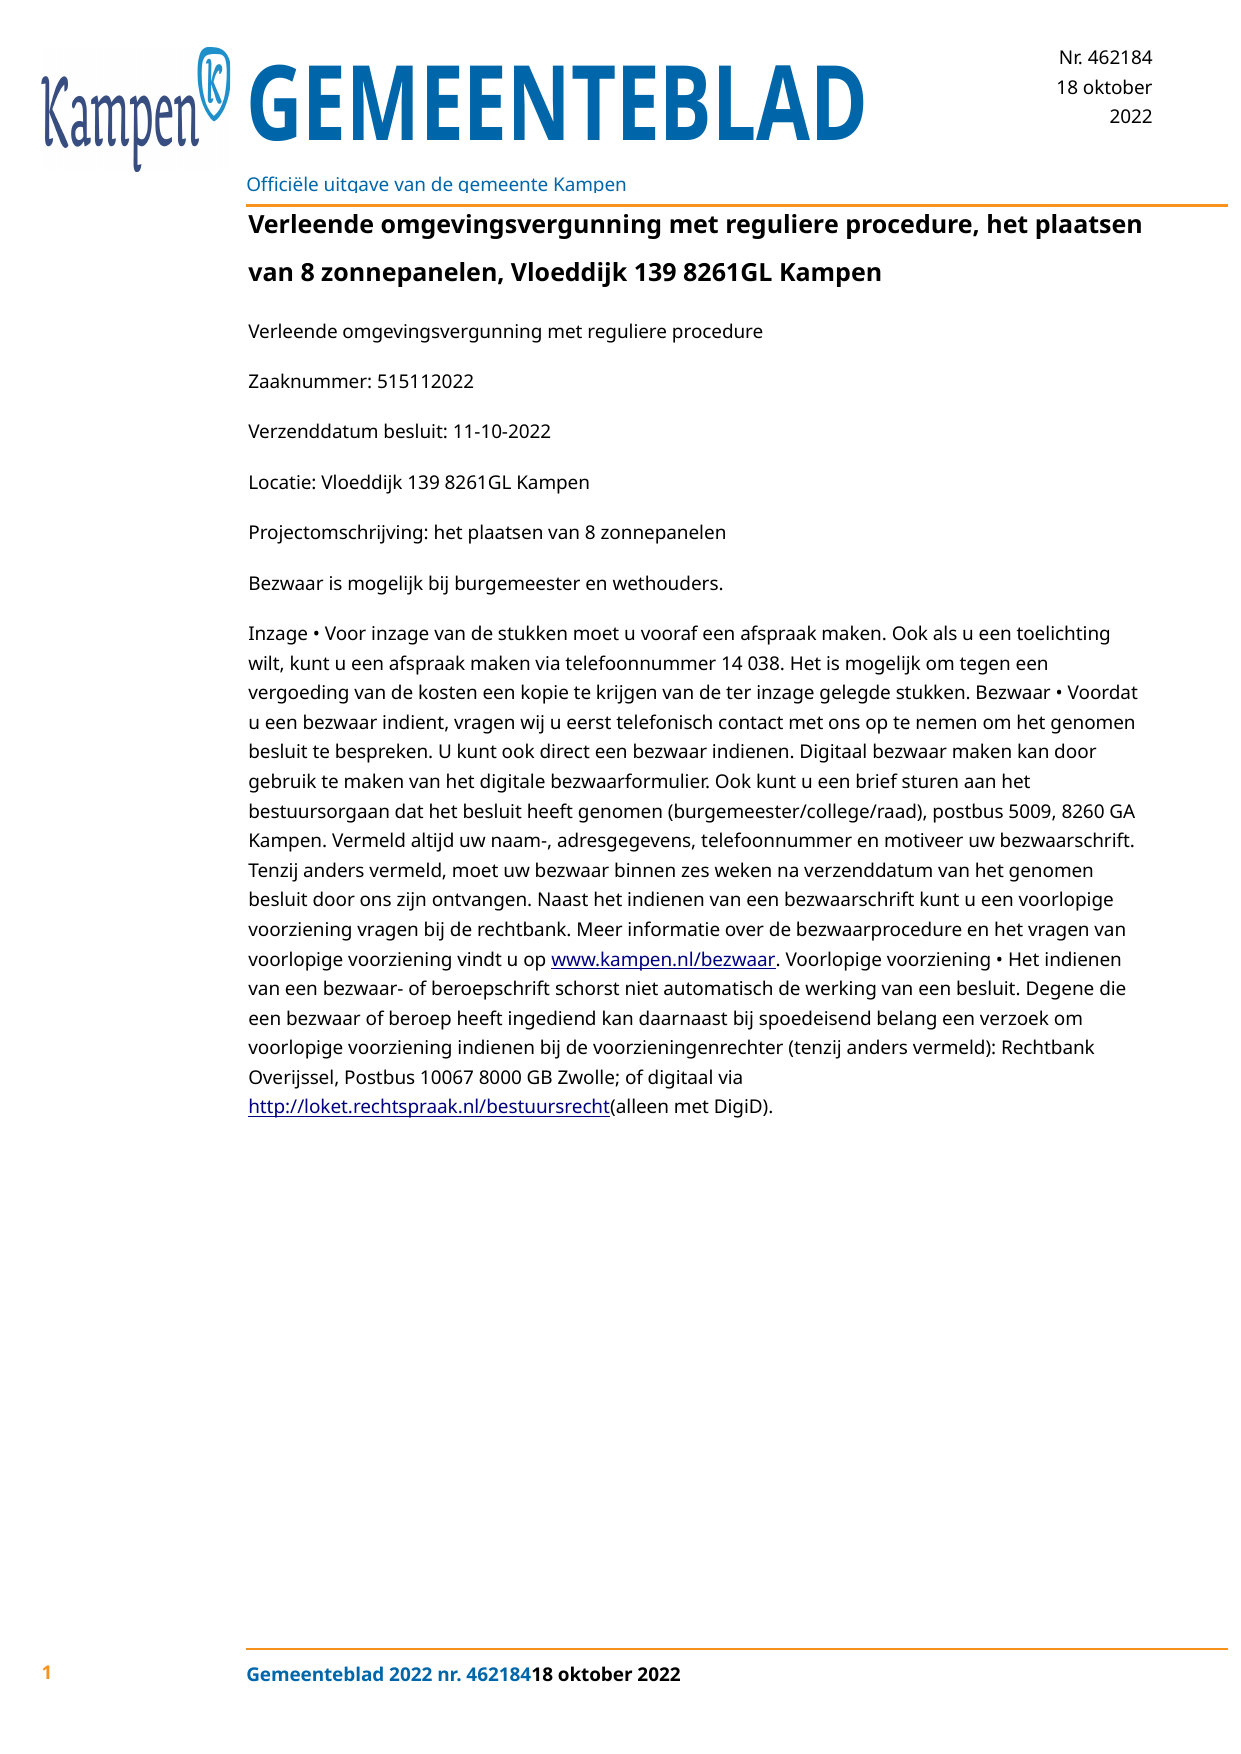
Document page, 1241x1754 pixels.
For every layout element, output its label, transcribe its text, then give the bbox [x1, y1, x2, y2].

text Verzenddatum besluit: 11-10-2022 [248, 419, 1152, 444]
text Zaaknummer: 515112022 [248, 368, 1152, 394]
text Projectomschrijving: het plaatsen van 8 zonnepanelen [248, 519, 1152, 545]
text Inzage • Voor inzage van de stukken moet u vooraf een afspraak maken. Ook als u een toelichting wilt, kunt u een afspraak maken via telefoonnummer 14 038. Het is mogelijk om tegen een vergoeding van de kosten een kopie te krijgen van de ter inzage gelegde stukken. Bezwaar • Voordat u een bezwaar indient, vragen wij u eerst telefonisch contact met ons op te nemen om het genomen besluit te bespreken. U kunt ook direct een bezwaar indienen. Digitaal bezwaar maken kan door gebruik te maken van het digitale bezwaarformulier. Ook kunt u een brief sturen aan het bestuursorgaan dat het besluit heeft genomen (burgemeester/college/raad), postbus 5009, 8260 GA Kampen. Vermeld altijd uw naam-, adresgegevens, telefoonnummer en motiveer uw bezwaarschrift. Tenzij anders vermeld, moet uw bezwaar binnen zes weken na verzenddatum van het genomen besluit door ons zijn ontvangen. Naast het indienen van een bezwaarschrift kunt u een voorlopige voorziening vragen bij de rechtbank. Meer informatie over de bezwaarprocedure en het vragen van voorlopige voorziening vindt u op www.kampen.nl/bezwaar. Voorlopige voorziening • Het indienen van een bezwaar- of beroepschrift schorst niet automatisch de werking van een besluit. Degene die een bezwaar of beroep heeft ingediend kan daarnaast bij spoedeisend belang een verzoek om voorlopige voorziening indienen bij de voorzieningenrechter (tenzij anders vermeld): Rechtbank Overijssel, Postbus 10067 8000 GB Zwolle; of digitaal via http://loket.rechtspraak.nl/bestuursrecht(alleen met DigiD). [248, 620, 1152, 1119]
text Locatie: Vloeddijk 139 8261GL Kampen [248, 469, 1152, 495]
picture [41, 47, 231, 172]
text Verleende omgevingsvergunning met reguliere procedure, het plaatsen van 8 zonnepanelen, Vloeddijk 139 8261GL Kampen [248, 207, 1152, 288]
text Verleende omgevingsvergunning met reguliere procedure [248, 318, 1152, 344]
text Bezwaar is mogelijk bij burgemeester en wethouders. [248, 570, 1152, 596]
